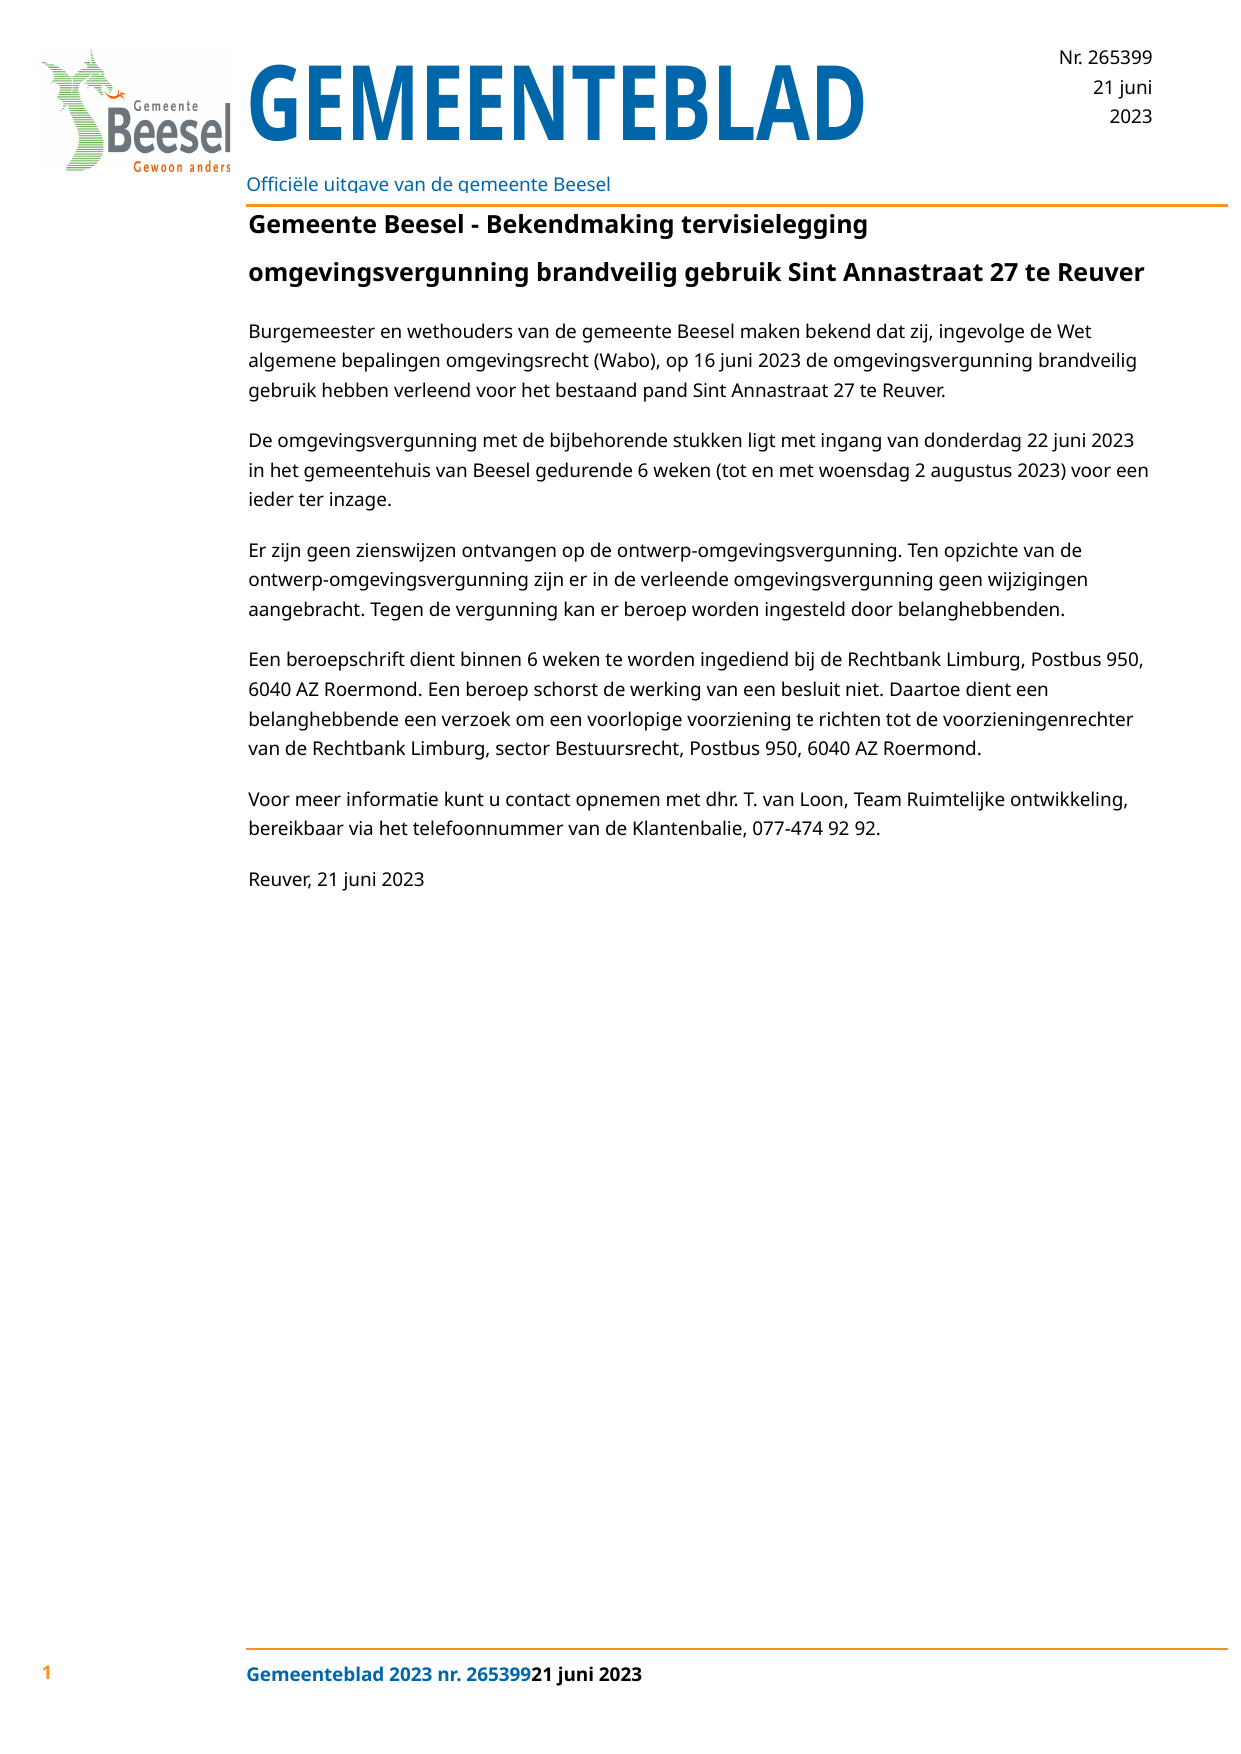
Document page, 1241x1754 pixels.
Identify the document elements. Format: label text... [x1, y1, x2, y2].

text Burgemeester en wethouders van de gemeente Beesel maken bekend dat zij, ingevolge de Wet algemene bepalingen omgevingsrecht (Wabo), op 16 juni 2023 de omgevingsvergunning brandveilig gebruik hebben verleend voor het bestaand pand Sint Annastraat 27 te Reuver. [248, 318, 1152, 403]
picture [41, 47, 231, 172]
text Er zijn geen zienswijzen ontvangen op de ontwerp-omgevingsvergunning. Ten opzichte van de ontwerp-omgevingsvergunning zijn er in de verleende omgevingsvergunning geen wijzigingen aangebracht. Tegen de vergunning kan er beroep worden ingesteld door belanghebbenden. [248, 537, 1152, 622]
text De omgevingsvergunning met de bijbehorende stukken ligt met ingang van donderdag 22 juni 2023 in het gemeentehuis van Beesel gedurende 6 weken (tot en met woensdag 2 augustus 2023) voor een ieder ter inzage. [248, 427, 1152, 512]
text Reuver, 21 juni 2023 [248, 866, 1152, 892]
text Voor meer informatie kunt u contact opnemen met dhr. T. van Loon, Team Ruimtelijke ontwikkeling, bereikbaar via het telefoonnummer van de Klantenbalie, 077-474 92 92. [248, 786, 1152, 841]
text Gemeente Beesel - Bekendmaking tervisielegging omgevingsvergunning brandveilig gebruik Sint Annastraat 27 te Reuver [248, 207, 1152, 288]
text Een beroepschrift dient binnen 6 weken te worden ingediend bij de Rechtbank Limburg, Postbus 950, 6040 AZ Roermond. Een beroep schorst de werking van een besluit niet. Daartoe dient een belanghebbende een verzoek om een voorlopige voorziening te richten tot de voorzieningenrechter van de Rechtbank Limburg, sector Bestuursrecht, Postbus 950, 6040 AZ Roermond. [248, 647, 1152, 761]
